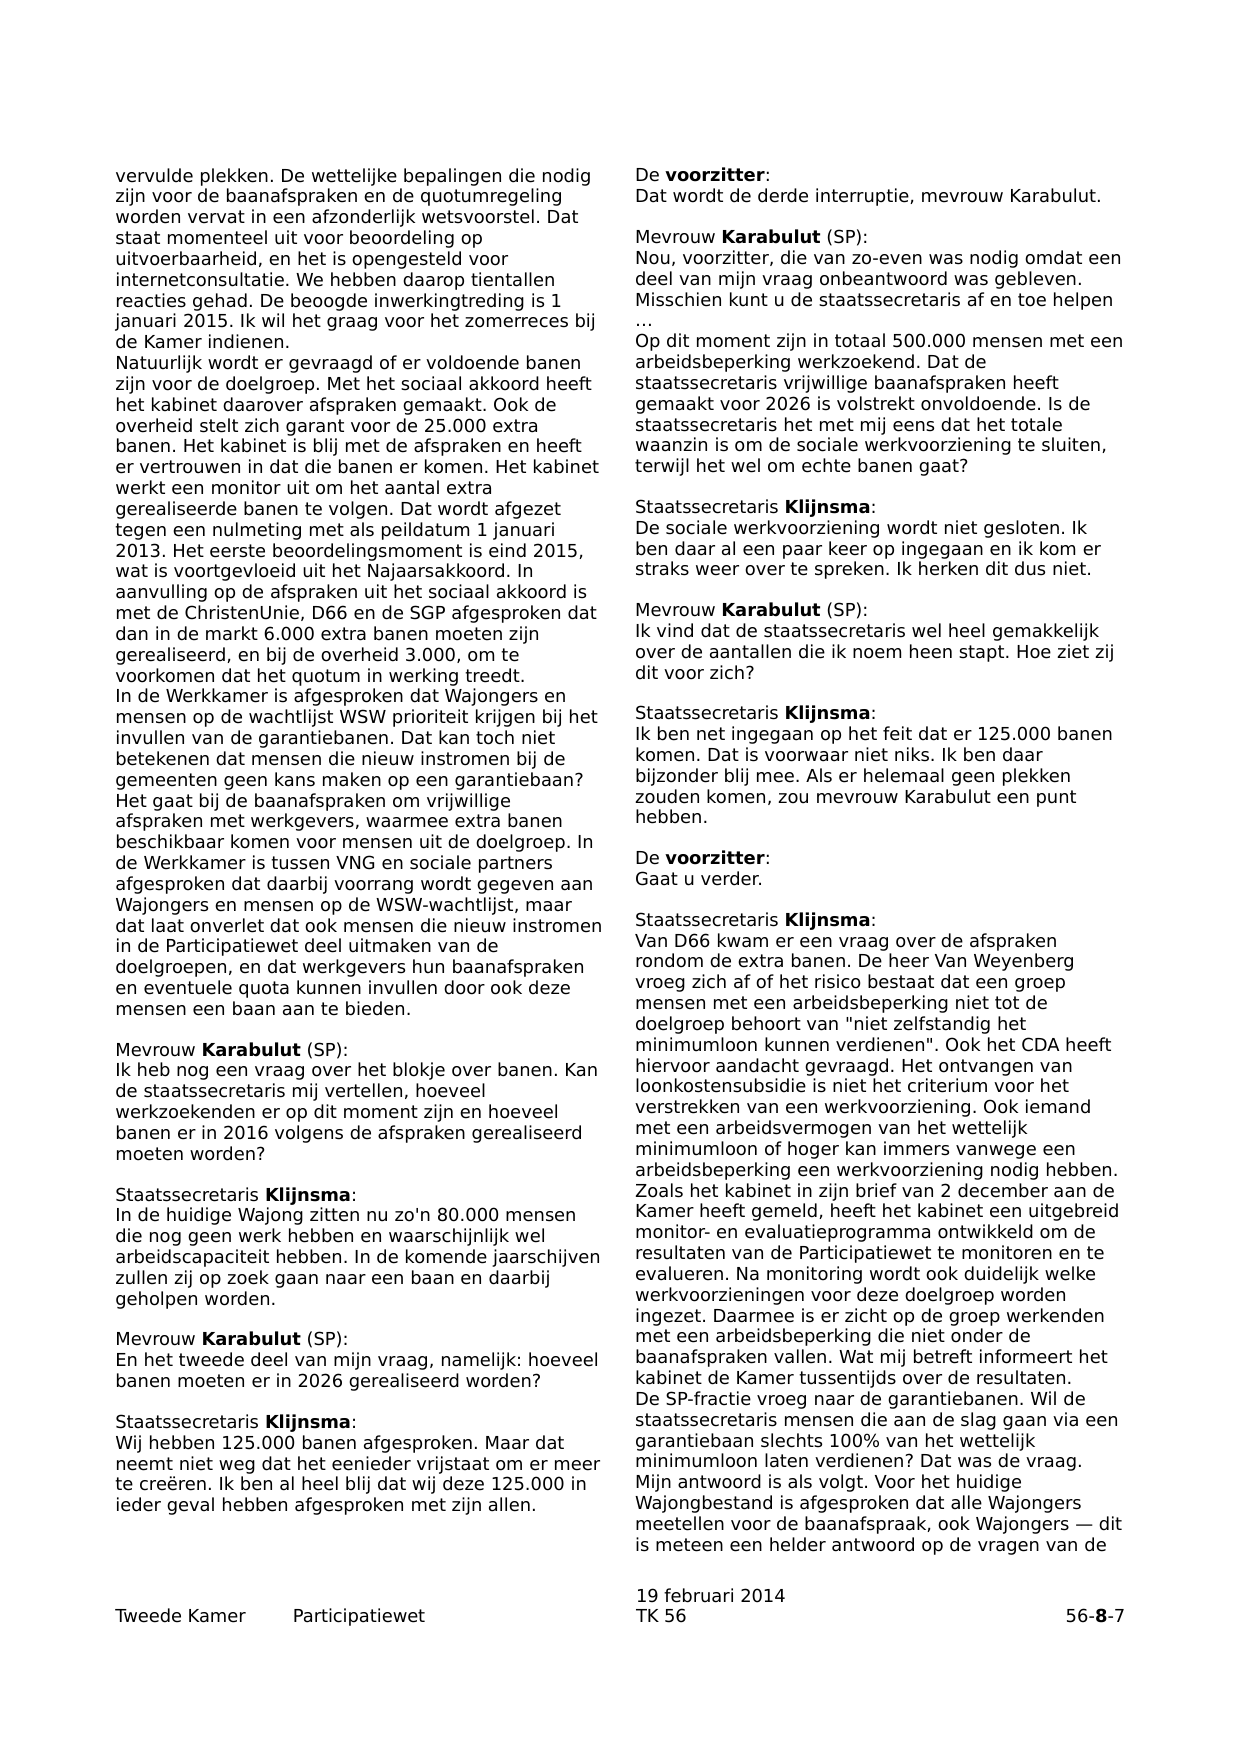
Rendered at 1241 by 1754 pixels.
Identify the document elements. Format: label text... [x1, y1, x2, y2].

text Staatssecretaris Klijnsma: [115, 1412, 605, 1432]
text Ik vind dat de staatssecretaris wel heel gemakkelijk over de aantallen die ik noem heen stapt. Hoe ziet zij dit voor zich? [635, 621, 1125, 683]
text Ik heb nog een vraag over het blokje over banen. Kan de staatssecretaris mij vertellen, hoeveel werkzoekenden er op dit moment zijn en hoeveel banen er in 2016 volgens de afspraken gerealiseerd moeten worden? [115, 1060, 605, 1164]
text Mevrouw Karabulut (SP): [635, 600, 1125, 621]
text Wij hebben 125.000 banen afgesproken. Maar dat neemt niet weg dat het eenieder vrijstaat om er meer te creëren. Ik ben al heel blij dat wij deze 125.000 in ieder geval hebben afgesproken met zijn allen. [115, 1432, 605, 1516]
text Nou, voorzitter, die van zo-even was nodig omdat een deel van mijn vraag onbeantwoord was gebleven. Misschien kunt u de staatssecretaris af en toe helpen … [635, 248, 1125, 331]
text Mevrouw Karabulut (SP): [115, 1329, 605, 1350]
text Ik ben net ingegaan op het feit dat er 125.000 banen komen. Dat is voorwaar niet niks. Ik ben daar bijzonder blij mee. Als er helemaal geen plekken zouden komen, zou mevrouw Karabulut een punt hebben. [635, 724, 1125, 828]
text Staatssecretaris Klijnsma: [635, 703, 1125, 724]
text De voorzitter: [635, 165, 1125, 186]
text De voorzitter: [635, 848, 1125, 869]
text En het tweede deel van mijn vraag, namelijk: hoeveel banen moeten er in 2026 gerealiseerd worden? [115, 1350, 605, 1392]
text Op dit moment zijn in totaal 500.000 mensen met een arbeidsbeperking werkzoekend. Dat de staatssecretaris vrijwillige baanafspraken heeft gemaakt voor 2026 is volstrekt onvoldoende. Is de staatssecretaris het met mij eens dat het totale waanzin is om de sociale werkvoorziening te sluiten, terwijl het wel om echte banen gaat? [635, 331, 1125, 477]
text Gaat u verder. [635, 869, 1125, 890]
text In de Werkkamer is afgesproken dat Wajongers en mensen op de wachtlijst WSW prioriteit krijgen bij het invullen van de garantiebanen. Dat kan toch niet betekenen dat mensen die nieuw instromen bij de gemeenten geen kans maken op een garantiebaan? Het gaat bij de baanafspraken om vrijwillige afspraken met werkgevers, waarmee extra banen beschikbaar komen voor mensen uit de doelgroep. In de Werkkamer is tussen VNG en sociale partners afgesproken dat daarbij voorrang wordt gegeven aan Wajongers en mensen op de WSW-wachtlijst, maar dat laat onverlet dat ook mensen die nieuw instromen in de Participatiewet deel uitmaken van de doelgroepen, en dat werkgevers hun baanafspraken en eventuele quota kunnen invullen door ook deze mensen een baan aan te bieden. [115, 686, 605, 1019]
text Van D66 kwam er een vraag over de afspraken rondom de extra banen. De heer Van Weyenberg vroeg zich af of het risico bestaat dat een groep mensen met een arbeidsbeperking niet tot de doelgroep behoort van "niet zelfstandig het minimumloon kunnen verdienen". Ook het CDA heeft hiervoor aandacht gevraagd. Het ontvangen van loonkostensubsidie is niet het criterium voor het verstrekken van een werkvoorziening. Ook iemand met een arbeidsvermogen van het wettelijk minimumloon of hoger kan immers vanwege een arbeidsbeperking een werkvoorziening nodig hebben. Zoals het kabinet in zijn brief van 2 december aan de Kamer heeft gemeld, heeft het kabinet een uitgebreid monitor- en evaluatieprogramma ontwikkeld om de resultaten van de Participatiewet te monitoren en te evalueren. Na monitoring wordt ook duidelijk welke werkvoorzieningen voor deze doelgroep worden ingezet. Daarmee is er zicht op de groep werkenden met een arbeidsbeperking die niet onder de baanafspraken vallen. Wat mij betreft informeert het kabinet de Kamer tussentijds over de resultaten. [635, 930, 1125, 1389]
text De SP-fractie vroeg naar de garantiebanen. Wil de staatssecretaris mensen die aan de slag gaan via een garantiebaan slechts 100% van het wettelijk minimumloon laten verdienen? Dat was de vraag. Mijn antwoord is als volgt. Voor het huidige Wajongbestand is afgesproken dat alle Wajongers meetellen voor de baanafspraak, ook Wajongers — dit is meteen een helder antwoord op de vragen van de [635, 1389, 1125, 1555]
text Staatssecretaris Klijnsma: [115, 1184, 605, 1205]
text vervulde plekken. De wettelijke bepalingen die nodig zijn voor de baanafspraken en de quotumregeling worden vervat in een afzonderlijk wetsvoorstel. Dat staat momenteel uit voor beoordeling op uitvoerbaarheid, en het is opengesteld voor internetconsultatie. We hebben daarop tientallen reacties gehad. De beoogde inwerkingtreding is 1 januari 2015. Ik wil het graag voor het zomerreces bij de Kamer indienen. [115, 165, 605, 353]
text In de huidige Wajong zitten nu zo'n 80.000 mensen die nog geen werk hebben en waarschijnlijk wel arbeidscapaciteit hebben. In de komende jaarschijven zullen zij op zoek gaan naar een baan en daarbij geholpen worden. [115, 1205, 605, 1309]
text Dat wordt de derde interruptie, mevrouw Karabulut. [635, 186, 1125, 207]
text Mevrouw Karabulut (SP): [635, 227, 1125, 248]
text Staatssecretaris Klijnsma: [635, 497, 1125, 517]
text Natuurlijk wordt er gevraagd of er voldoende banen zijn voor de doelgroep. Met het sociaal akkoord heeft het kabinet daarover afspraken gemaakt. Ook de overheid stelt zich garant voor de 25.000 extra banen. Het kabinet is blij met de afspraken en heeft er vertrouwen in dat die banen er komen. Het kabinet werkt een monitor uit om het aantal extra gerealiseerde banen te volgen. Dat wordt afgezet tegen een nulmeting met als peildatum 1 januari 2013. Het eerste beoordelingsmoment is eind 2015, wat is voortgevloeid uit het Najaarsakkoord. In aanvulling op de afspraken uit het sociaal akkoord is met de ChristenUnie, D66 en de SGP afgesproken dat dan in de markt 6.000 extra banen moeten zijn gerealiseerd, en bij de overheid 3.000, om te voorkomen dat het quotum in werking treedt. [115, 353, 605, 686]
text Staatssecretaris Klijnsma: [635, 910, 1125, 930]
text Mevrouw Karabulut (SP): [115, 1039, 605, 1060]
text De sociale werkvoorziening wordt niet gesloten. Ik ben daar al een paar keer op ingegaan en ik kom er straks weer over te spreken. Ik herken dit dus niet. [635, 517, 1125, 580]
